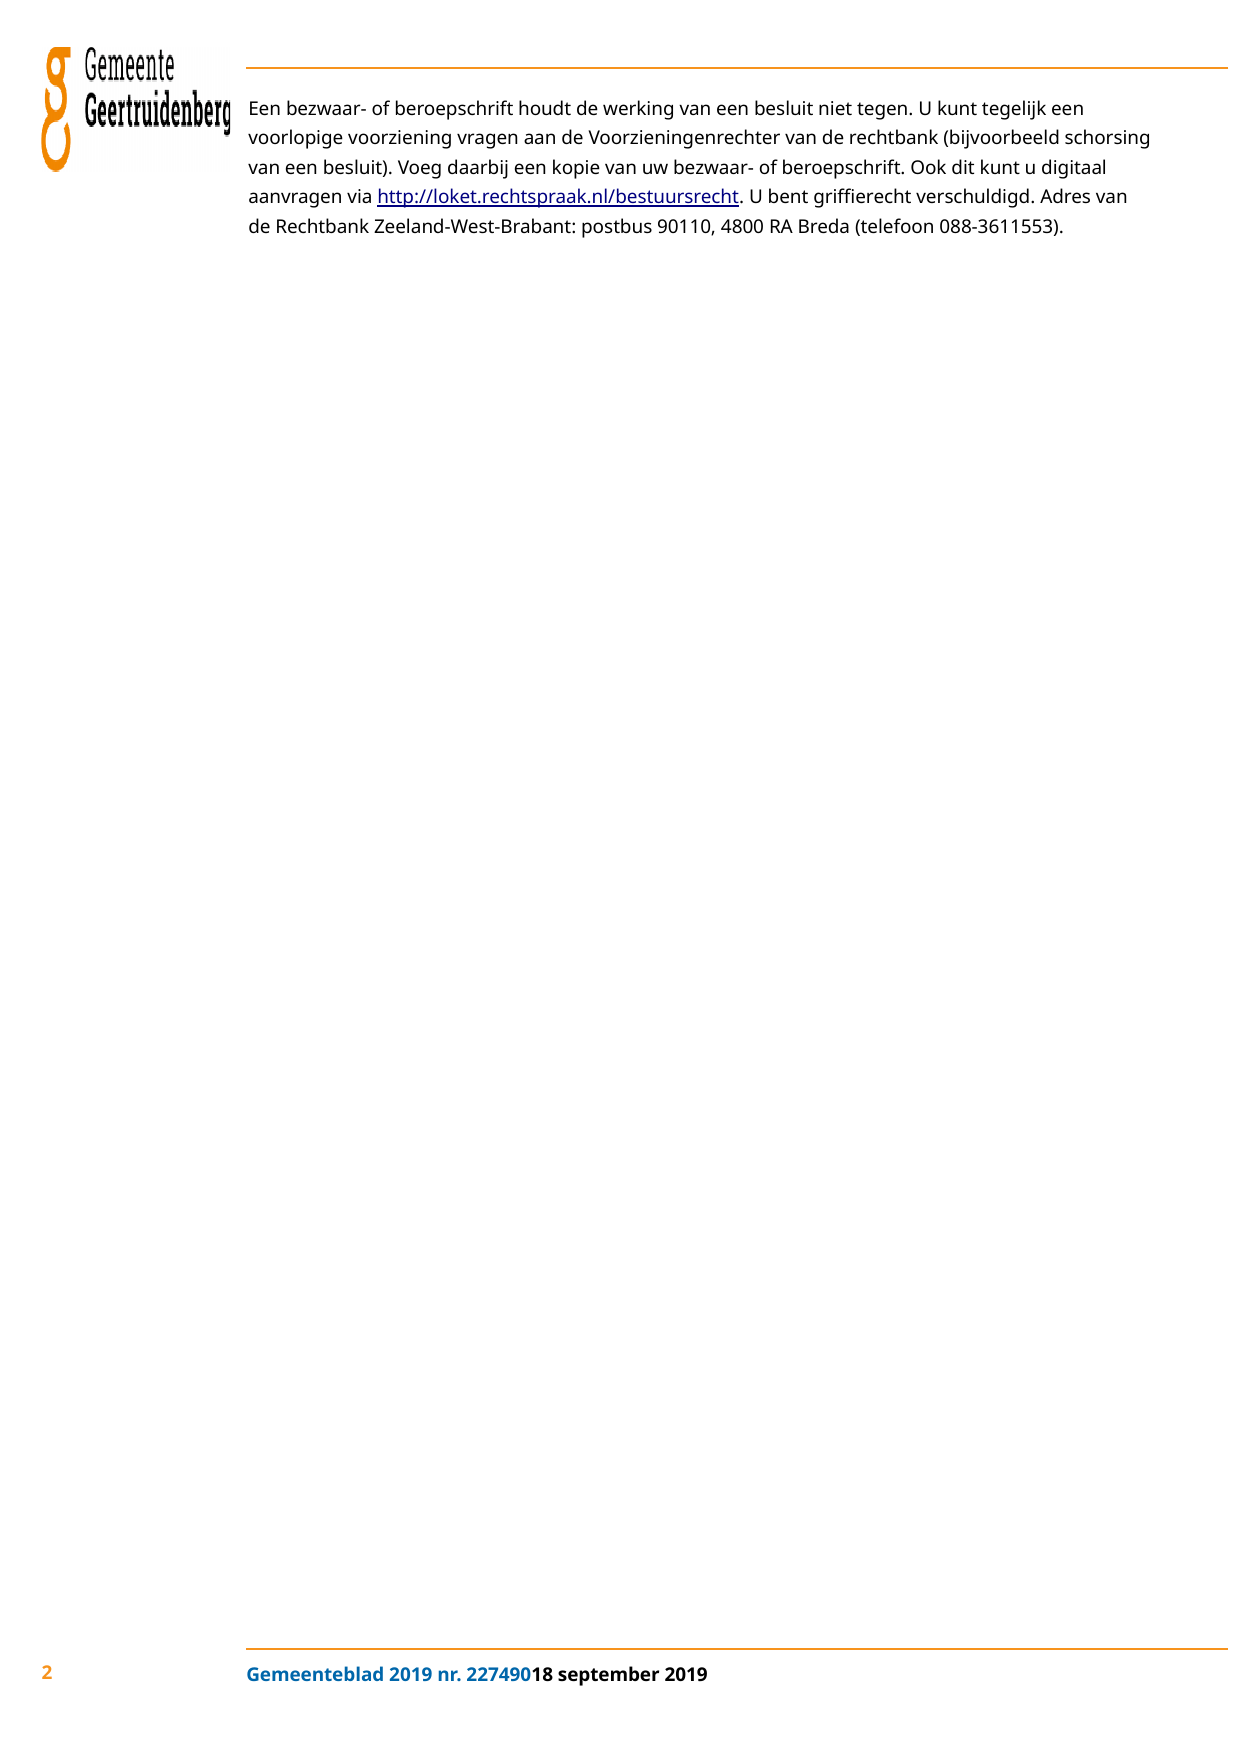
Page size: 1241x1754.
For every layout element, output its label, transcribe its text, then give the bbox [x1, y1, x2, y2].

picture [41, 47, 231, 172]
text Een bezwaar- of beroepschrift houdt de werking van een besluit niet tegen. U kunt tegelijk een voorlopige voorziening vragen aan de Voorzieningenrechter van de rechtbank (bijvoorbeeld schorsing van een besluit). Voeg daarbij een kopie van uw bezwaar- of beroepschrift. Ook dit kunt u digitaal aanvragen via http://loket.rechtspraak.nl/bestuursrecht. U bent griffierecht verschuldigd. Adres van de Rechtbank Zeeland-West-Brabant: postbus 90110, 4800 RA Breda (telefoon 088-3611553). [248, 95, 1152, 239]
